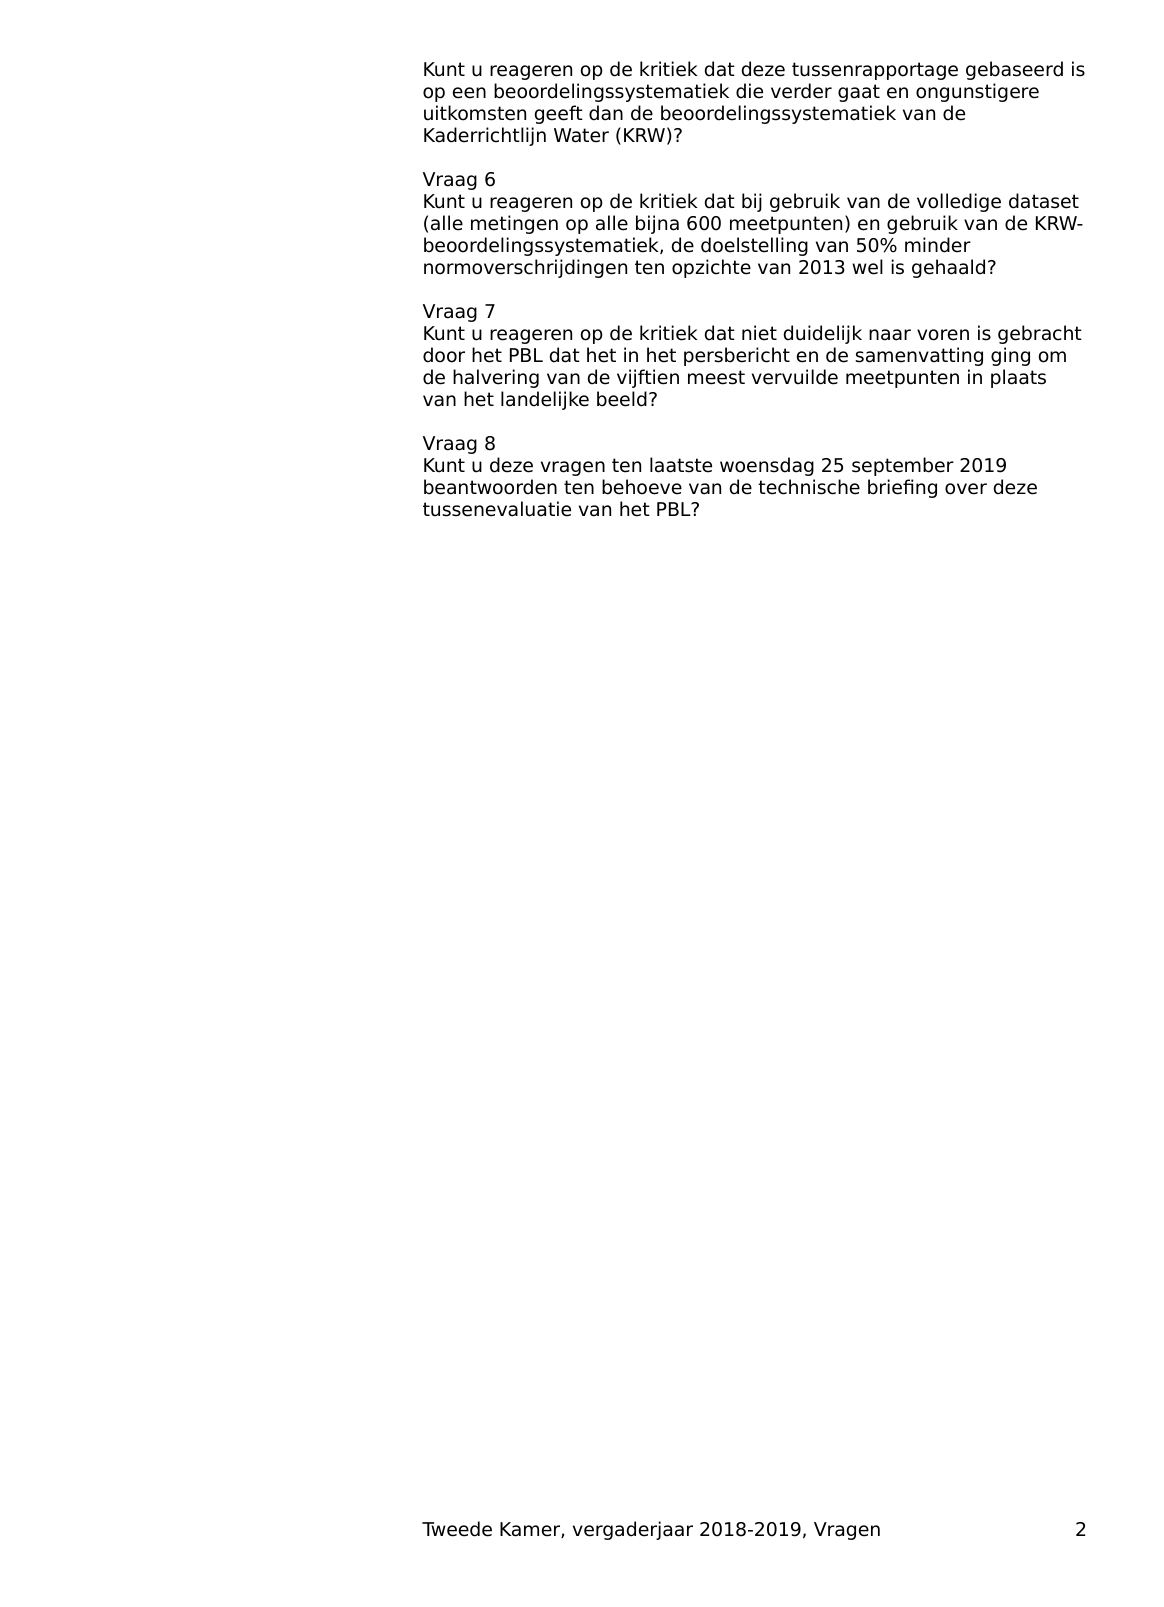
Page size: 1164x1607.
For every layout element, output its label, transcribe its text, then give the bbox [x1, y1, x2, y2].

text Kunt u deze vragen ten laatste woensdag 25 september 2019 beantwoorden ten behoeve van de technische briefing over deze tussenevaluatie van het PBL? [422, 455, 1087, 521]
text Kunt u reageren op de kritiek dat deze tussenrapportage gebaseerd is op een beoordelingssystematiek die verder gaat en ongunstigere uitkomsten geeft dan de beoordelingssystematiek van de Kaderrichtlijn Water (KRW)? [422, 59, 1087, 147]
text Vraag 6 [422, 169, 1087, 191]
text Kunt u reageren op de kritiek dat bij gebruik van de volledige dataset (alle metingen op alle bijna 600 meetpunten) en gebruik van de KRW-beoordelingssystematiek, de doelstelling van 50% minder normoverschrijdingen ten opzichte van 2013 wel is gehaald? [422, 191, 1087, 279]
text Vraag 8 [422, 433, 1087, 455]
text Kunt u reageren op de kritiek dat niet duidelijk naar voren is gebracht door het PBL dat het in het persbericht en de samenvatting ging om de halvering van de vijftien meest vervuilde meetpunten in plaats van het landelijke beeld? [422, 323, 1087, 411]
text Vraag 7 [422, 301, 1087, 323]
